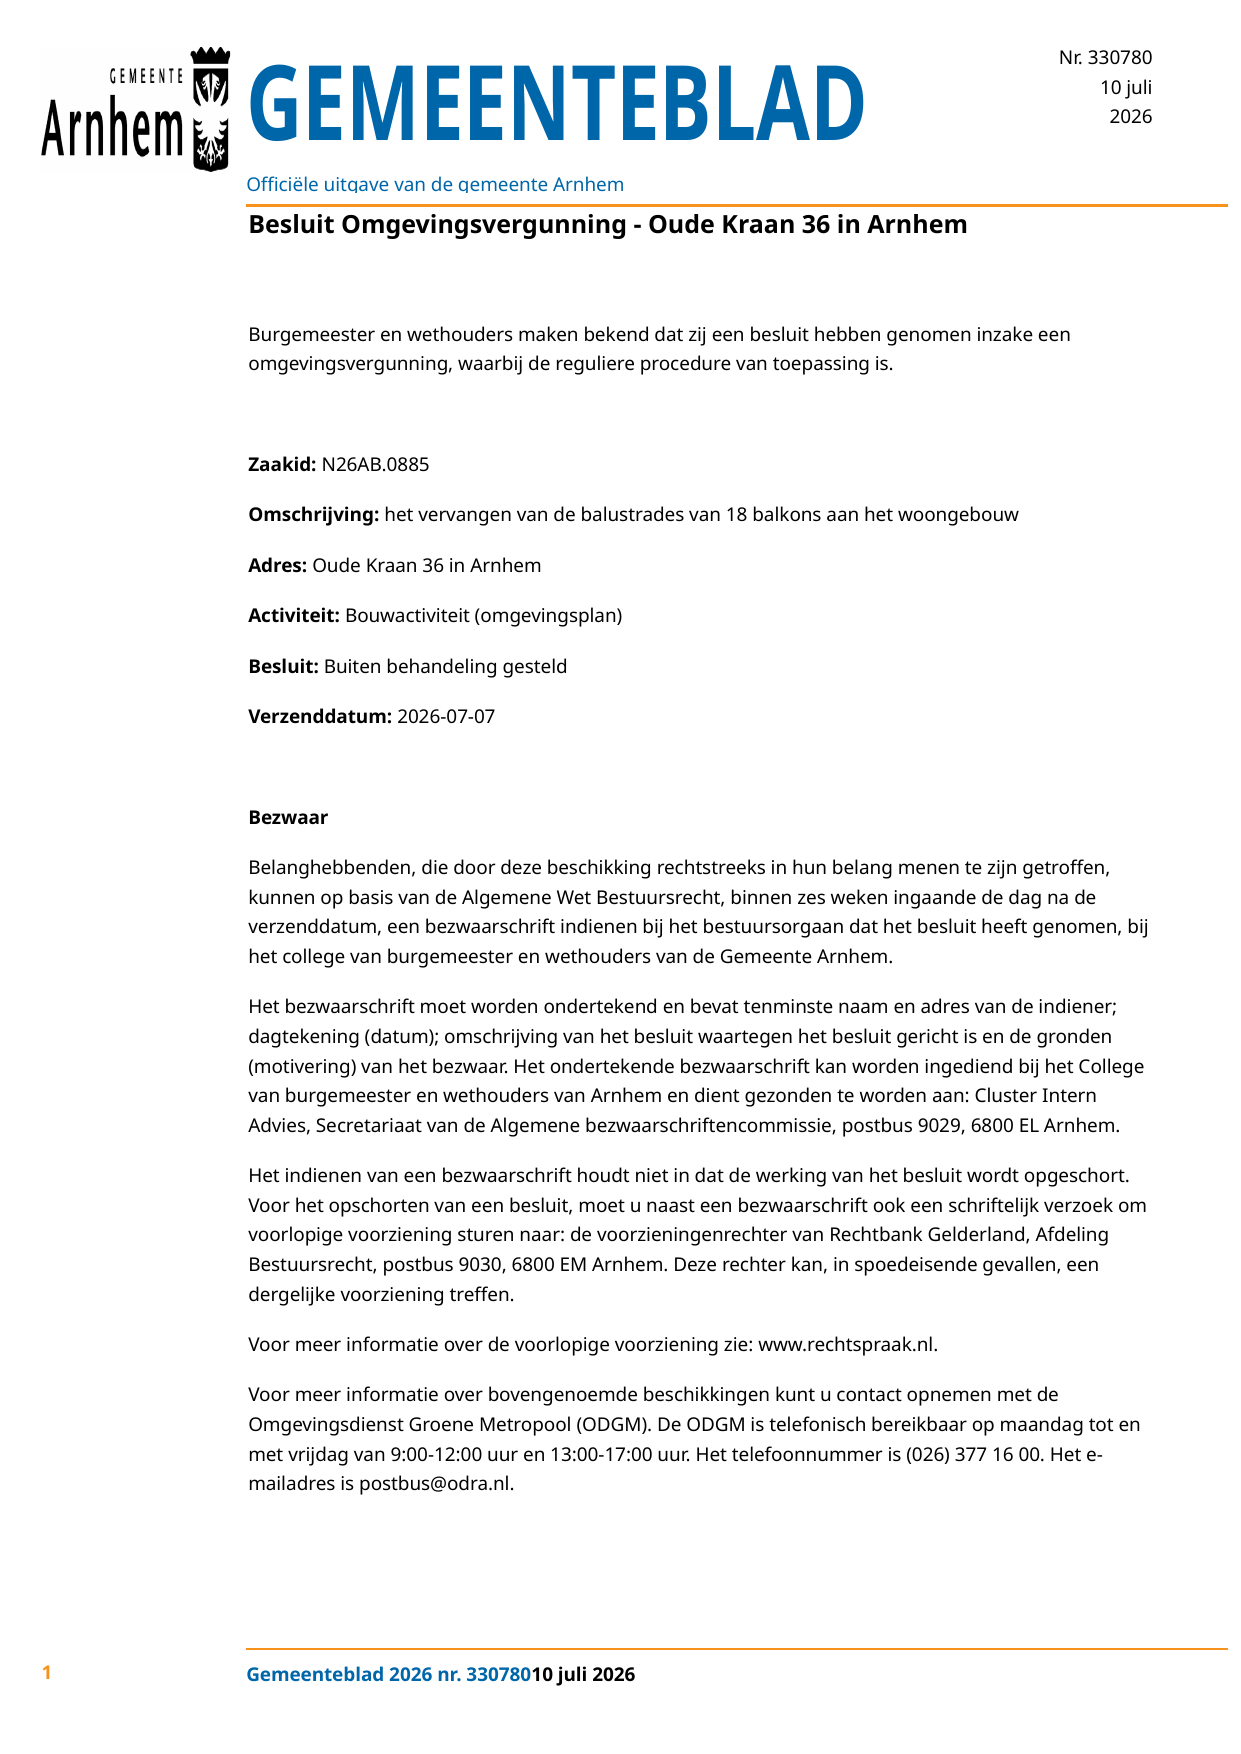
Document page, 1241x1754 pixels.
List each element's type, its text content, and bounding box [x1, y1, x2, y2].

text Belanghebbenden, die door deze beschikking rechtstreeks in hun belang menen te zijn getroffen, kunnen op basis van de Algemene Wet Bestuursrecht, binnen zes weken ingaande de dag na de verzenddatum, een bezwaarschrift indienen bij het bestuursorgaan dat het besluit heeft genomen, bij het college van burgemeester en wethouders van de Gemeente Arnhem. [248, 854, 1152, 969]
text Het indienen van een bezwaarschrift houdt niet in dat de werking van het besluit wordt opgeschort. Voor het opschorten van een besluit, moet u naast een bezwaarschrift ook een schriftelijk verzoek om voorlopige voorziening sturen naar: de voorzieningenrechter van Rechtbank Gelderland, Afdeling Bestuursrecht, postbus 9030, 6800 EM Arnhem. Deze rechter kan, in spoedeisende gevallen, een dergelijke voorziening treffen. [248, 1162, 1152, 1306]
text Voor meer informatie over bovengenoemde beschikkingen kunt u contact opnemen met de Omgevingsdienst Groene Metropool (ODGM). De ODGM is telefonisch bereikbaar op maandag tot en met vrijdag van 9:00-12:00 uur en 13:00-17:00 uur. Het telefoonnummer is (026) 377 16 00. Het e-mailadres is postbus@odra.nl. [248, 1382, 1152, 1496]
text Voor meer informatie over de voorlopige voorziening zie: www.rechtspraak.nl. [248, 1331, 1152, 1357]
text Burgemeester en wethouders maken bekend dat zij een besluit hebben genomen inzake een omgevingsvergunning, waarbij de reguliere procedure van toepassing is. [248, 321, 1152, 376]
text Besluit Omgevingsvergunning - Oude Kraan 36 in Arnhem [248, 207, 1152, 241]
text Besluit: Buiten behandeling gesteld [248, 653, 1152, 678]
text Adres: Oude Kraan 36 in Arnhem [248, 552, 1152, 578]
text Het bezwaarschrift moet worden ondertekend en bevat tenminste naam en adres van de indiener; dagtekening (datum); omschrijving van het besluit waartegen het besluit gericht is en de gronden (motivering) van het bezwaar. Het ondertekende bezwaarschrift kan worden ingediend bij het College van burgemeester en wethouders van Arnhem en dient gezonden te worden aan: Cluster Intern Advies, Secretariaat van de Algemene bezwaarschriftencommissie, postbus 9029, 6800 EL Arnhem. [248, 994, 1152, 1138]
text Zaakid: N26AB.0885 [248, 451, 1152, 477]
text Bezwaar [248, 804, 1152, 830]
text Verzenddatum: 2026-07-07 [248, 703, 1152, 729]
text Activiteit: Bouwactiviteit (omgevingsplan) [248, 602, 1152, 628]
text Omschrijving: het vervangen van de balustrades van 18 balkons aan het woongebouw [248, 502, 1152, 527]
picture [41, 47, 231, 172]
